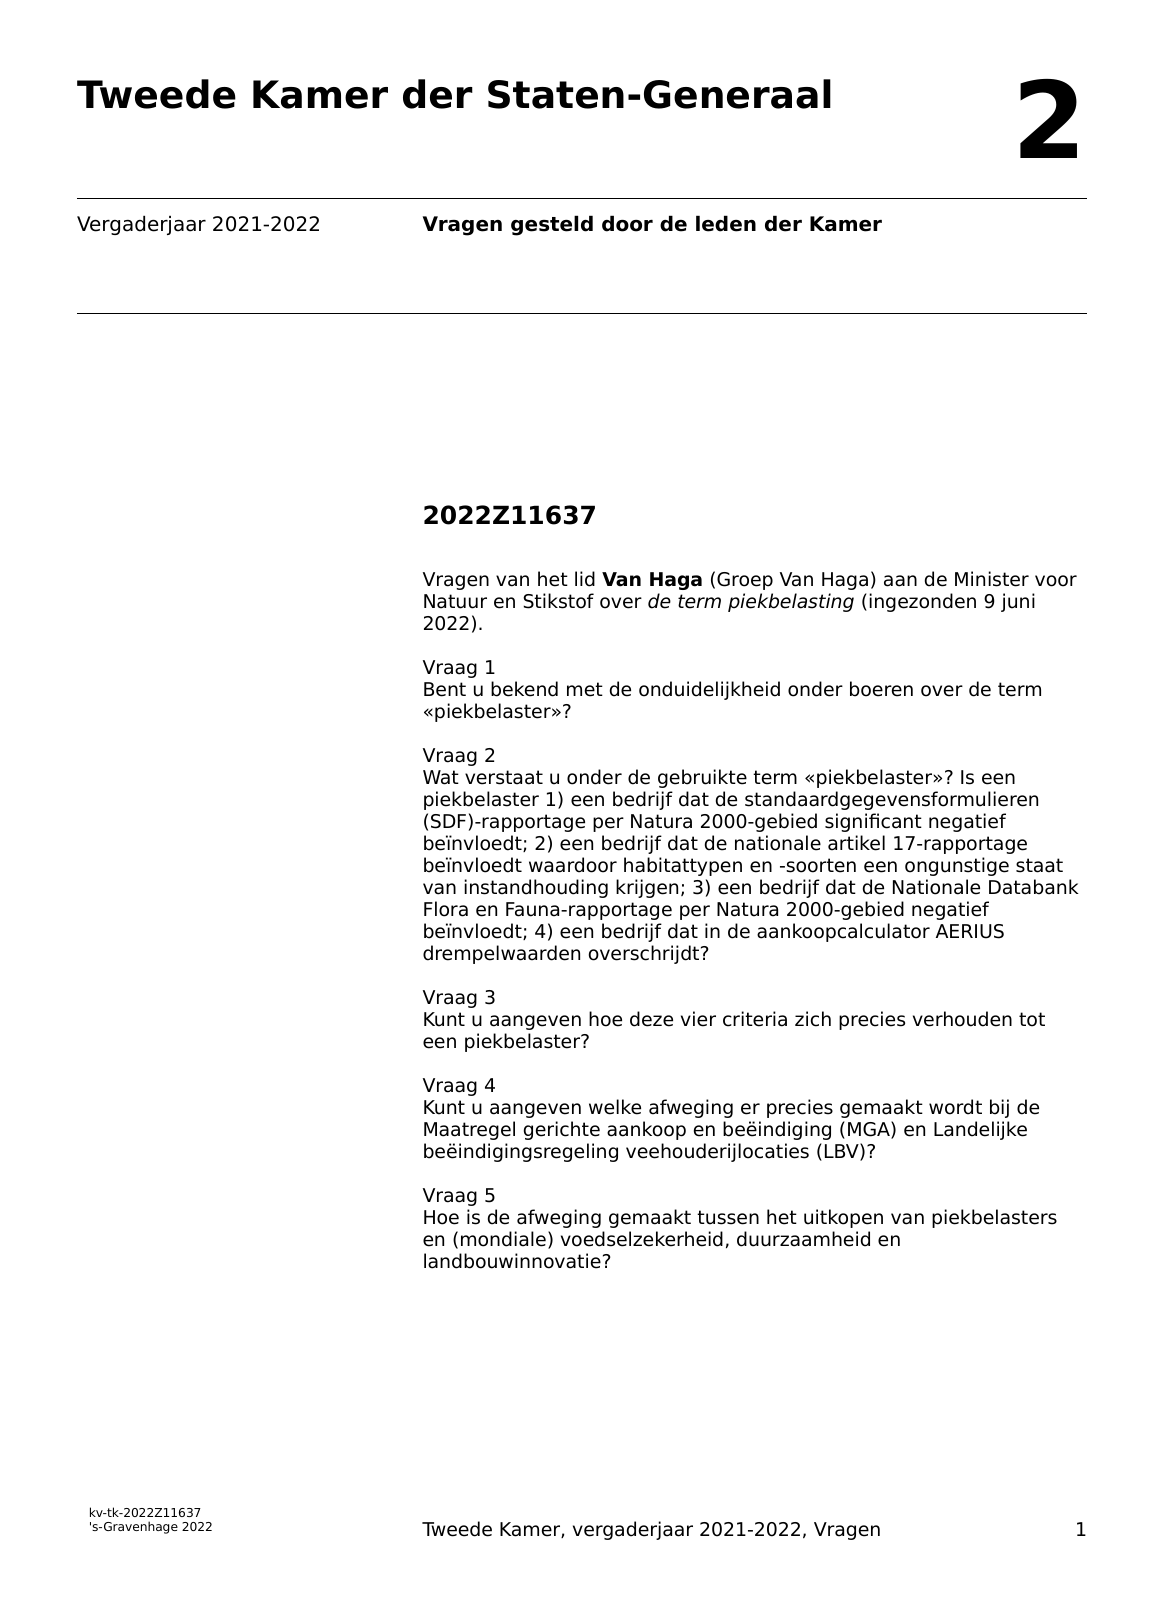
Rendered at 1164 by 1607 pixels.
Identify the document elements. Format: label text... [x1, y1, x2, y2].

text kv-tk-2022Z11637 [88, 1506, 323, 1520]
text Vraag 3 [422, 987, 1087, 1009]
text 's-Gravenhage 2022 [88, 1520, 323, 1534]
table_header 2 [886, 59, 1087, 198]
text 2022Z11637 [422, 501, 1087, 531]
text Vraag 1 [422, 657, 1087, 679]
text Kunt u aangeven welke afweging er precies gemaakt wordt bij de Maatregel gerichte aankoop en beëindiging (MGA) en Landelijke beëindigingsregeling veehouderijlocaties (LBV)? [422, 1097, 1087, 1163]
text Wat verstaat u onder de gebruikte term «piekbelaster»? Is een piekbelaster 1) een bedrijf dat de standaardgegevensformulieren (SDF)-rapportage per Natura 2000-gebied significant negatief beïnvloedt; 2) een bedrijf dat de nationale artikel 17-rapportage beïnvloedt waardoor habitattypen en -soorten een ongunstige staat van instandhouding krijgen; 3) een bedrijf dat de Nationale Databank Flora en Fauna-rapportage per Natura 2000-gebied negatief beïnvloedt; 4) een bedrijf dat in de aankoopcalculator AERIUS drempelwaarden overschrijdt? [422, 767, 1087, 965]
table_cell Vergaderjaar 2021-2022 [77, 199, 422, 313]
text Bent u bekend met de onduidelijkheid onder boeren over de term «piekbelaster»? [422, 679, 1087, 723]
text Vragen van het lid Van Haga (Groep Van Haga) aan de Minister voor Natuur en Stikstof over de term piekbelasting (ingezonden 9 juni 2022). [422, 569, 1087, 635]
text Vraag 2 [422, 745, 1087, 767]
text Vraag 5 [422, 1185, 1087, 1207]
table_header Tweede Kamer der Staten-Generaal [77, 59, 886, 198]
text Kunt u aangeven hoe deze vier criteria zich precies verhouden tot een piekbelaster? [422, 1009, 1087, 1053]
table_cell Vragen gesteld door de leden der Kamer [422, 199, 1087, 313]
text Hoe is de afweging gemaakt tussen het uitkopen van piekbelasters en (mondiale) voedselzekerheid, duurzaamheid en landbouwinnovatie? [422, 1207, 1087, 1273]
text Vraag 4 [422, 1075, 1087, 1097]
